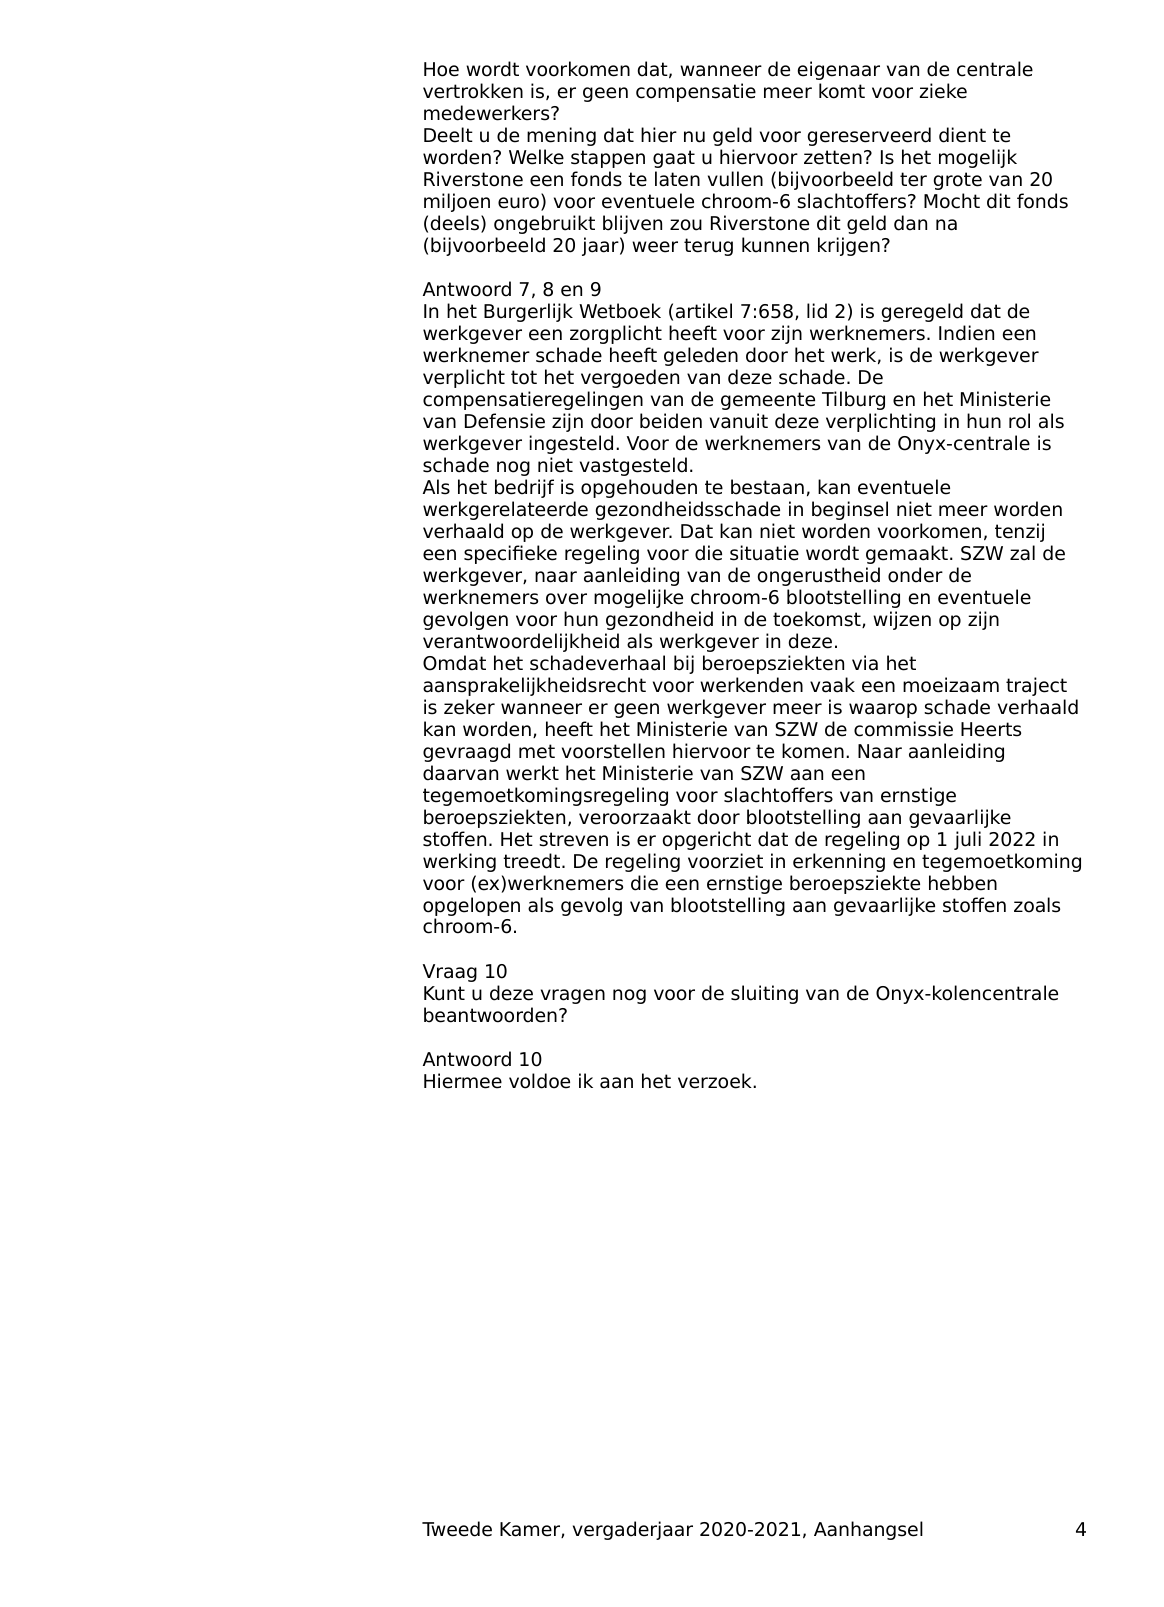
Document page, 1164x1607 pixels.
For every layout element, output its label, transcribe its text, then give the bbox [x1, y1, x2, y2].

text Hoe wordt voorkomen dat, wanneer de eigenaar van de centrale vertrokken is, er geen compensatie meer komt voor zieke medewerkers? [422, 59, 1087, 125]
text Vraag 10 [422, 961, 1087, 983]
text In het Burgerlijk Wetboek (artikel 7:658, lid 2) is geregeld dat de werkgever een zorgplicht heeft voor zijn werknemers. Indien een werknemer schade heeft geleden door het werk, is de werkgever verplicht tot het vergoeden van deze schade. De compensatieregelingen van de gemeente Tilburg en het Ministerie van Defensie zijn door beiden vanuit deze verplichting in hun rol als werkgever ingesteld. Voor de werknemers van de Onyx-centrale is schade nog niet vastgesteld. [422, 301, 1087, 477]
text Antwoord 7, 8 en 9 [422, 279, 1087, 301]
text Omdat het schadeverhaal bij beroepsziekten via het aansprakelijkheidsrecht voor werkenden vaak een moeizaam traject is zeker wanneer er geen werkgever meer is waarop schade verhaald kan worden, heeft het Ministerie van SZW de commissie Heerts gevraagd met voorstellen hiervoor te komen. Naar aanleiding daarvan werkt het Ministerie van SZW aan een tegemoetkomingsregeling voor slachtoffers van ernstige beroepsziekten, veroorzaakt door blootstelling aan gevaarlijke stoffen. Het streven is er opgericht dat de regeling op 1 juli 2022 in werking treedt. De regeling voorziet in erkenning en tegemoetkoming voor (ex)werknemers die een ernstige beroepsziekte hebben opgelopen als gevolg van blootstelling aan gevaarlijke stoffen zoals chroom-6. [422, 653, 1087, 938]
text Als het bedrijf is opgehouden te bestaan, kan eventuele werkgerelateerde gezondheidsschade in beginsel niet meer worden verhaald op de werkgever. Dat kan niet worden voorkomen, tenzij een specifieke regeling voor die situatie wordt gemaakt. SZW zal de werkgever, naar aanleiding van de ongerustheid onder de werknemers over mogelijke chroom-6 blootstelling en eventuele gevolgen voor hun gezondheid in de toekomst, wijzen op zijn verantwoordelijkheid als werkgever in deze. [422, 477, 1087, 653]
text Deelt u de mening dat hier nu geld voor gereserveerd dient te worden? Welke stappen gaat u hiervoor zetten? Is het mogelijk Riverstone een fonds te laten vullen (bijvoorbeeld ter grote van 20 miljoen euro) voor eventuele chroom-6 slachtoffers? Mocht dit fonds (deels) ongebruikt blijven zou Riverstone dit geld dan na (bijvoorbeeld 20 jaar) weer terug kunnen krijgen? [422, 125, 1087, 257]
text Kunt u deze vragen nog voor de sluiting van de Onyx-kolencentrale beantwoorden? [422, 983, 1087, 1027]
text Antwoord 10 [422, 1049, 1087, 1071]
text Hiermee voldoe ik aan het verzoek. [422, 1071, 1087, 1093]
